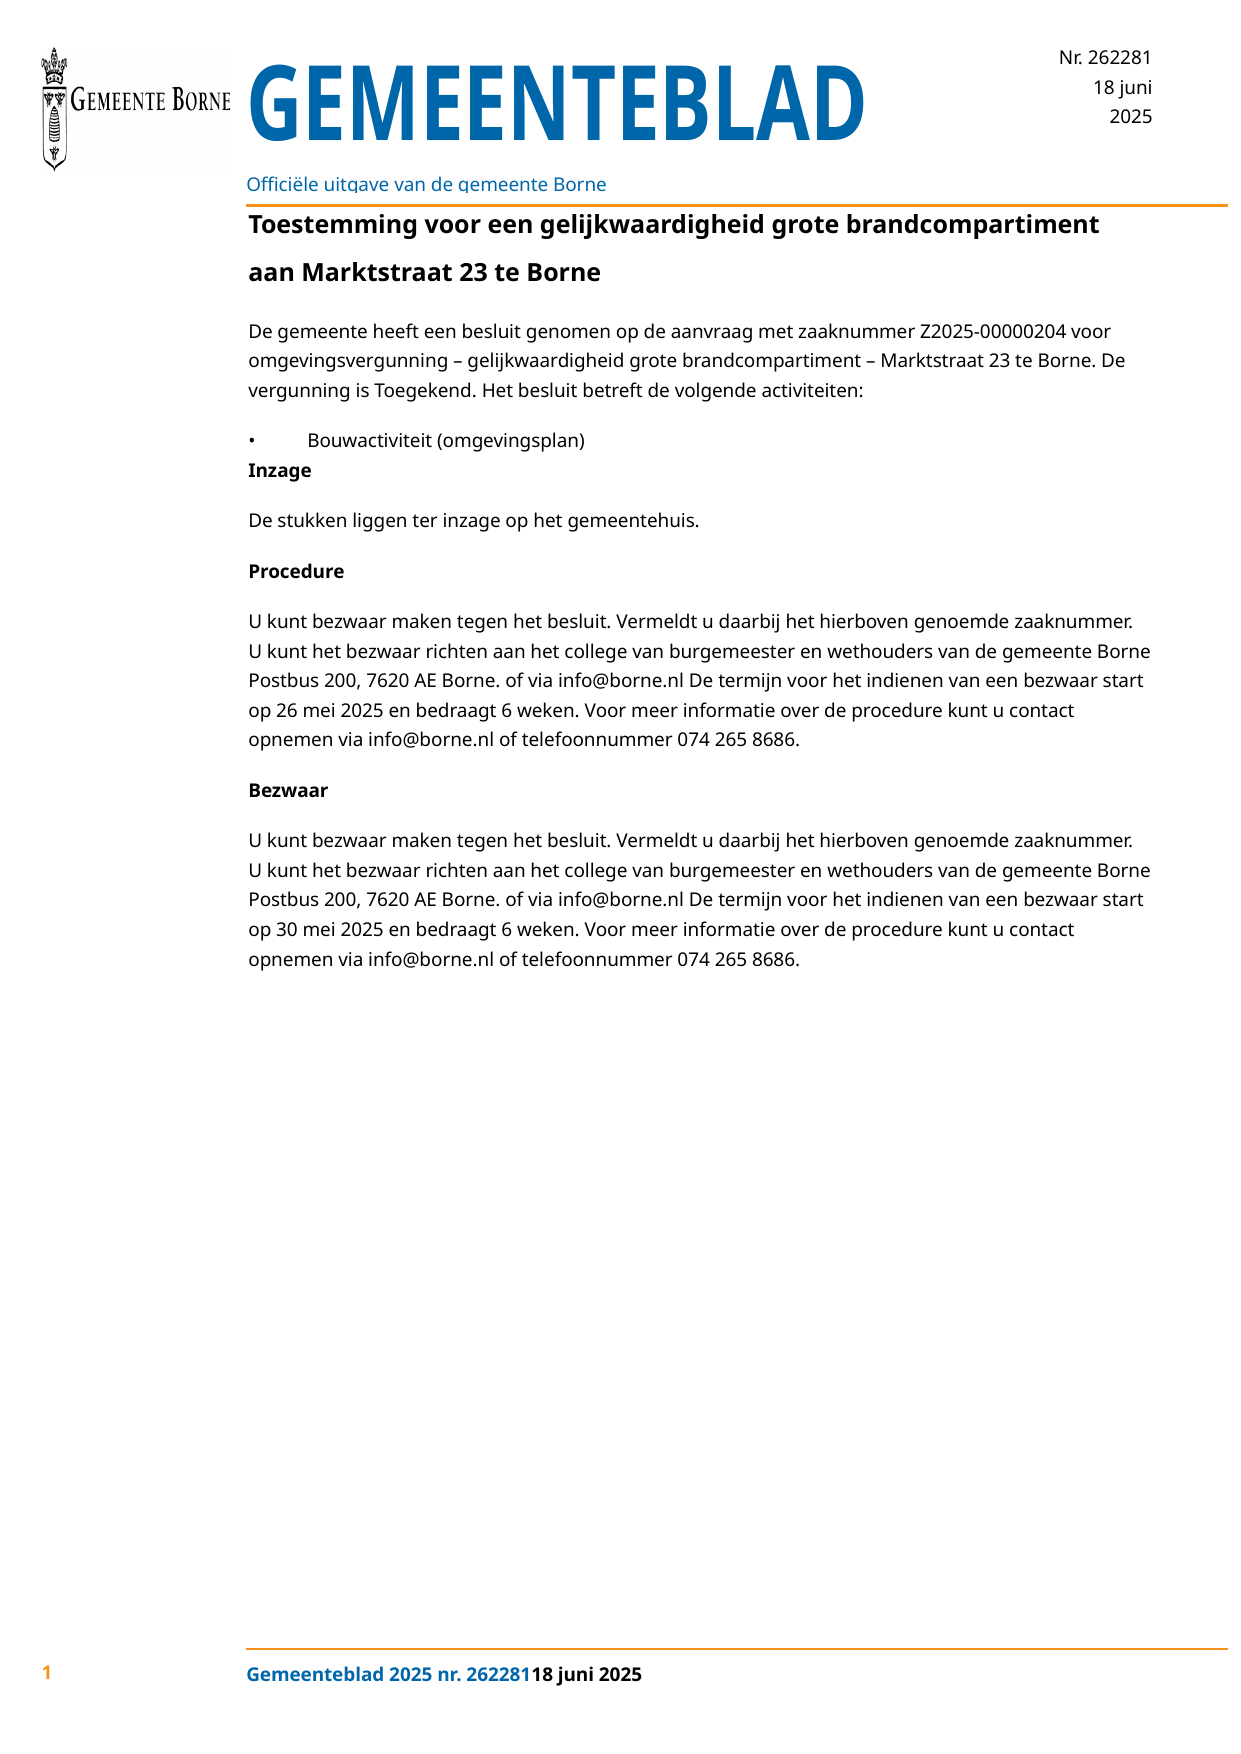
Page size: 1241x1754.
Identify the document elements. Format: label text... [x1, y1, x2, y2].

text Procedure [248, 558, 1152, 584]
list Bouwactiviteit (omgevingsplan) [248, 427, 1152, 453]
text U kunt bezwaar maken tegen het besluit. Vermeldt u daarbij het hierboven genoemde zaaknummer. U kunt het bezwaar richten aan het college van burgemeester en wethouders van de gemeente Borne Postbus 200, 7620 AE Borne. of via info@borne.nl De termijn voor het indienen van een bezwaar start op 26 mei 2025 en bedraagt 6 weken. Voor meer informatie over de procedure kunt u contact opnemen via info@borne.nl of telefoonnummer 074 265 8686. [248, 608, 1152, 752]
text De gemeente heeft een besluit genomen op de aanvraag met zaaknummer Z2025-00000204 voor omgevingsvergunning – gelijkwaardigheid grote brandcompartiment – Marktstraat 23 te Borne. De vergunning is Toegekend. Het besluit betreft de volgende activiteiten: [248, 318, 1152, 403]
text Inzage [248, 457, 1152, 483]
text De stukken liggen ter inzage op het gemeentehuis. [248, 507, 1152, 533]
picture [41, 47, 231, 172]
text Bezwaar [248, 777, 1152, 803]
text Toestemming voor een gelijkwaardigheid grote brandcompartiment aan Marktstraat 23 te Borne [248, 207, 1152, 288]
text U kunt bezwaar maken tegen het besluit. Vermeldt u daarbij het hierboven genoemde zaaknummer. U kunt het bezwaar richten aan het college van burgemeester en wethouders van de gemeente Borne Postbus 200, 7620 AE Borne. of via info@borne.nl De termijn voor het indienen van een bezwaar start op 30 mei 2025 en bedraagt 6 weken. Voor meer informatie over de procedure kunt u contact opnemen via info@borne.nl of telefoonnummer 074 265 8686. [248, 827, 1152, 972]
